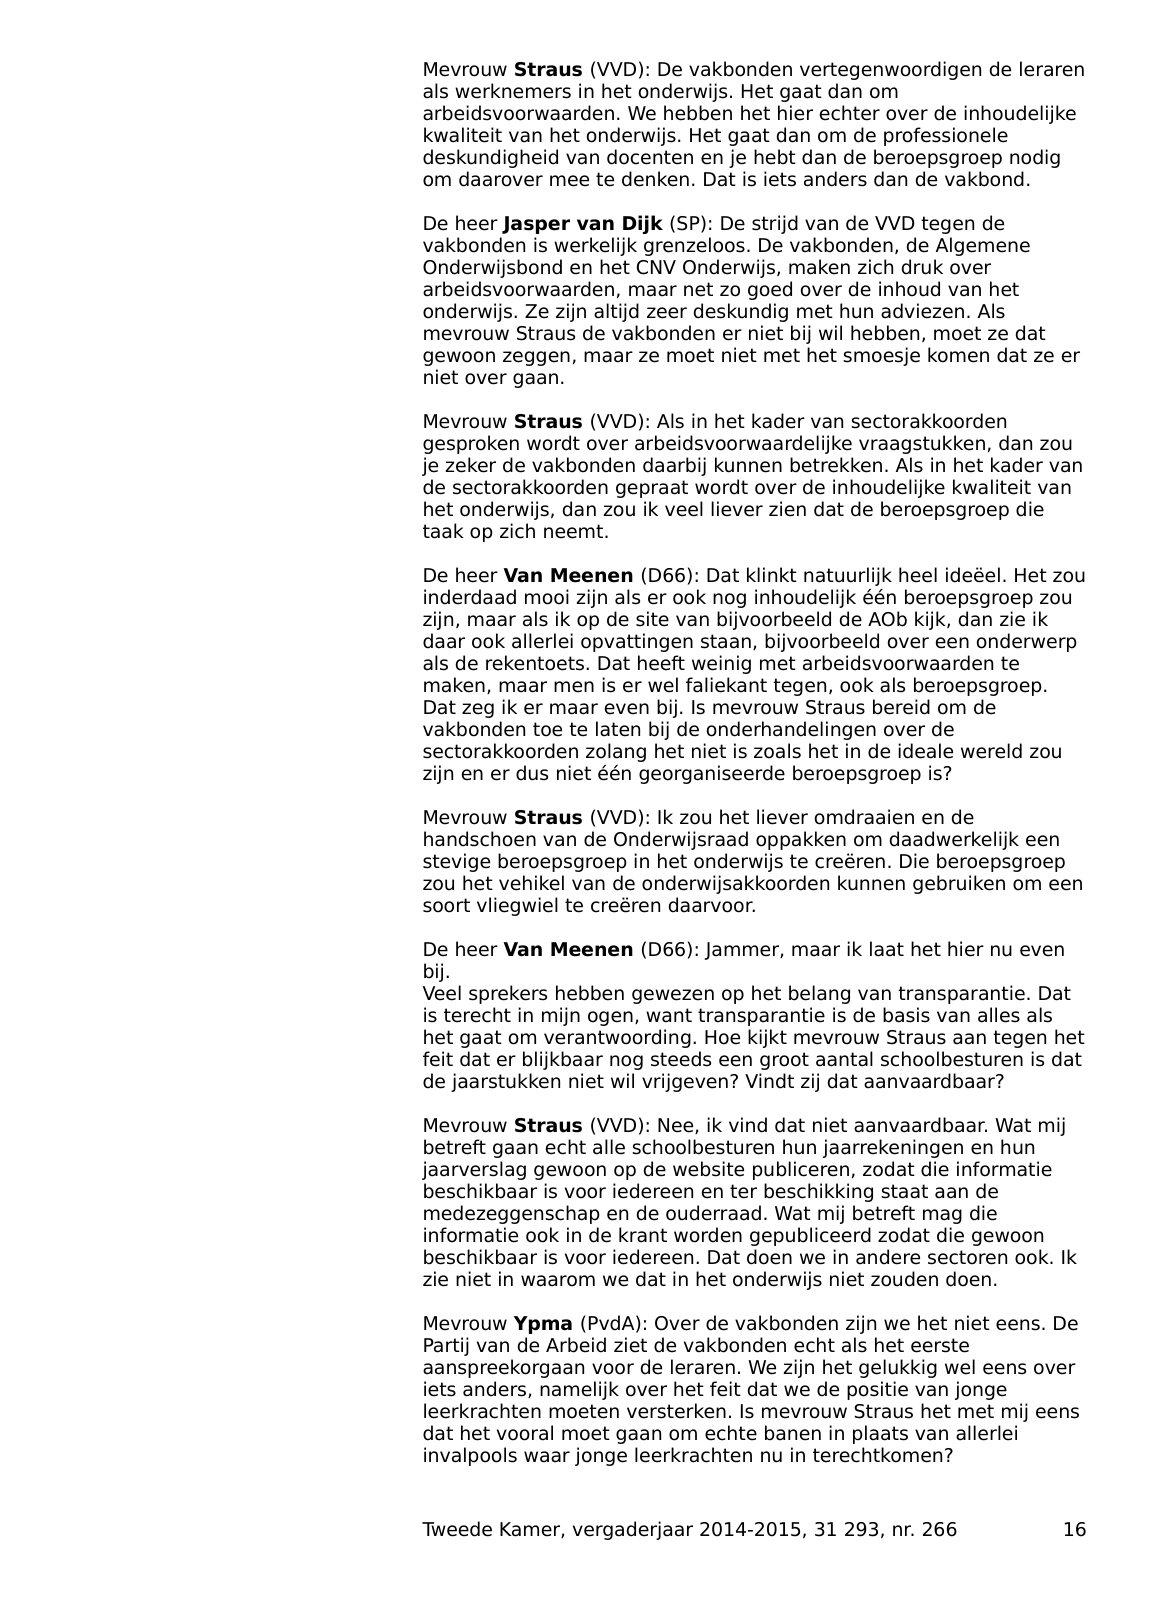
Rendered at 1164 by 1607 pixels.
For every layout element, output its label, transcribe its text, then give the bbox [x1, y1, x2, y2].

text Mevrouw Straus (VVD): Als in het kader van sectorakkoorden gesproken wordt over arbeidsvoorwaardelijke vraagstukken, dan zou je zeker de vakbonden daarbij kunnen betrekken. Als in het kader van de sectorakkoorden gepraat wordt over de inhoudelijke kwaliteit van het onderwijs, dan zou ik veel liever zien dat de beroepsgroep die taak op zich neemt. [422, 411, 1087, 543]
text De heer Van Meenen (D66): Jammer, maar ik laat het hier nu even bij. [422, 939, 1087, 983]
text Mevrouw Straus (VVD): De vakbonden vertegenwoordigen de leraren als werknemers in het onderwijs. Het gaat dan om arbeidsvoorwaarden. We hebben het hier echter over de inhoudelijke kwaliteit van het onderwijs. Het gaat dan om de professionele deskundigheid van docenten en je hebt dan de beroepsgroep nodig om daarover mee te denken. Dat is iets anders dan de vakbond. [422, 59, 1087, 191]
text Mevrouw Straus (VVD): Nee, ik vind dat niet aanvaardbaar. Wat mij betreft gaan echt alle schoolbesturen hun jaarrekeningen en hun jaarverslag gewoon op de website publiceren, zodat die informatie beschikbaar is voor iedereen en ter beschikking staat aan de medezeggenschap en de ouderraad. Wat mij betreft mag die informatie ook in de krant worden gepubliceerd zodat die gewoon beschikbaar is voor iedereen. Dat doen we in andere sectoren ook. Ik zie niet in waarom we dat in het onderwijs niet zouden doen. [422, 1115, 1087, 1291]
text De heer Jasper van Dijk (SP): De strijd van de VVD tegen de vakbonden is werkelijk grenzeloos. De vakbonden, de Algemene Onderwijsbond en het CNV Onderwijs, maken zich druk over arbeidsvoorwaarden, maar net zo goed over de inhoud van het onderwijs. Ze zijn altijd zeer deskundig met hun adviezen. Als mevrouw Straus de vakbonden er niet bij wil hebben, moet ze dat gewoon zeggen, maar ze moet niet met het smoesje komen dat ze er niet over gaan. [422, 213, 1087, 389]
text Mevrouw Straus (VVD): Ik zou het liever omdraaien en de handschoen van de Onderwijsraad oppakken om daadwerkelijk een stevige beroepsgroep in het onderwijs te creëren. Die beroepsgroep zou het vehikel van de onderwijsakkoorden kunnen gebruiken om een soort vliegwiel te creëren daarvoor. [422, 807, 1087, 917]
text Veel sprekers hebben gewezen op het belang van transparantie. Dat is terecht in mijn ogen, want transparantie is de basis van alles als het gaat om verantwoording. Hoe kijkt mevrouw Straus aan tegen het feit dat er blijkbaar nog steeds een groot aantal schoolbesturen is dat de jaarstukken niet wil vrijgeven? Vindt zij dat aanvaardbaar? [422, 983, 1087, 1093]
text De heer Van Meenen (D66): Dat klinkt natuurlijk heel ideëel. Het zou inderdaad mooi zijn als er ook nog inhoudelijk één beroepsgroep zou zijn, maar als ik op de site van bijvoorbeeld de AOb kijk, dan zie ik daar ook allerlei opvattingen staan, bijvoorbeeld over een onderwerp als de rekentoets. Dat heeft weinig met arbeidsvoorwaarden te maken, maar men is er wel faliekant tegen, ook als beroepsgroep. Dat zeg ik er maar even bij. Is mevrouw Straus bereid om de vakbonden toe te laten bij de onderhandelingen over de sectorakkoorden zolang het niet is zoals het in de ideale wereld zou zijn en er dus niet één georganiseerde beroepsgroep is? [422, 565, 1087, 785]
text Mevrouw Ypma (PvdA): Over de vakbonden zijn we het niet eens. De Partij van de Arbeid ziet de vakbonden echt als het eerste aanspreekorgaan voor de leraren. We zijn het gelukkig wel eens over iets anders, namelijk over het feit dat we de positie van jonge leerkrachten moeten versterken. Is mevrouw Straus het met mij eens dat het vooral moet gaan om echte banen in plaats van allerlei invalpools waar jonge leerkrachten nu in terechtkomen? [422, 1313, 1087, 1467]
